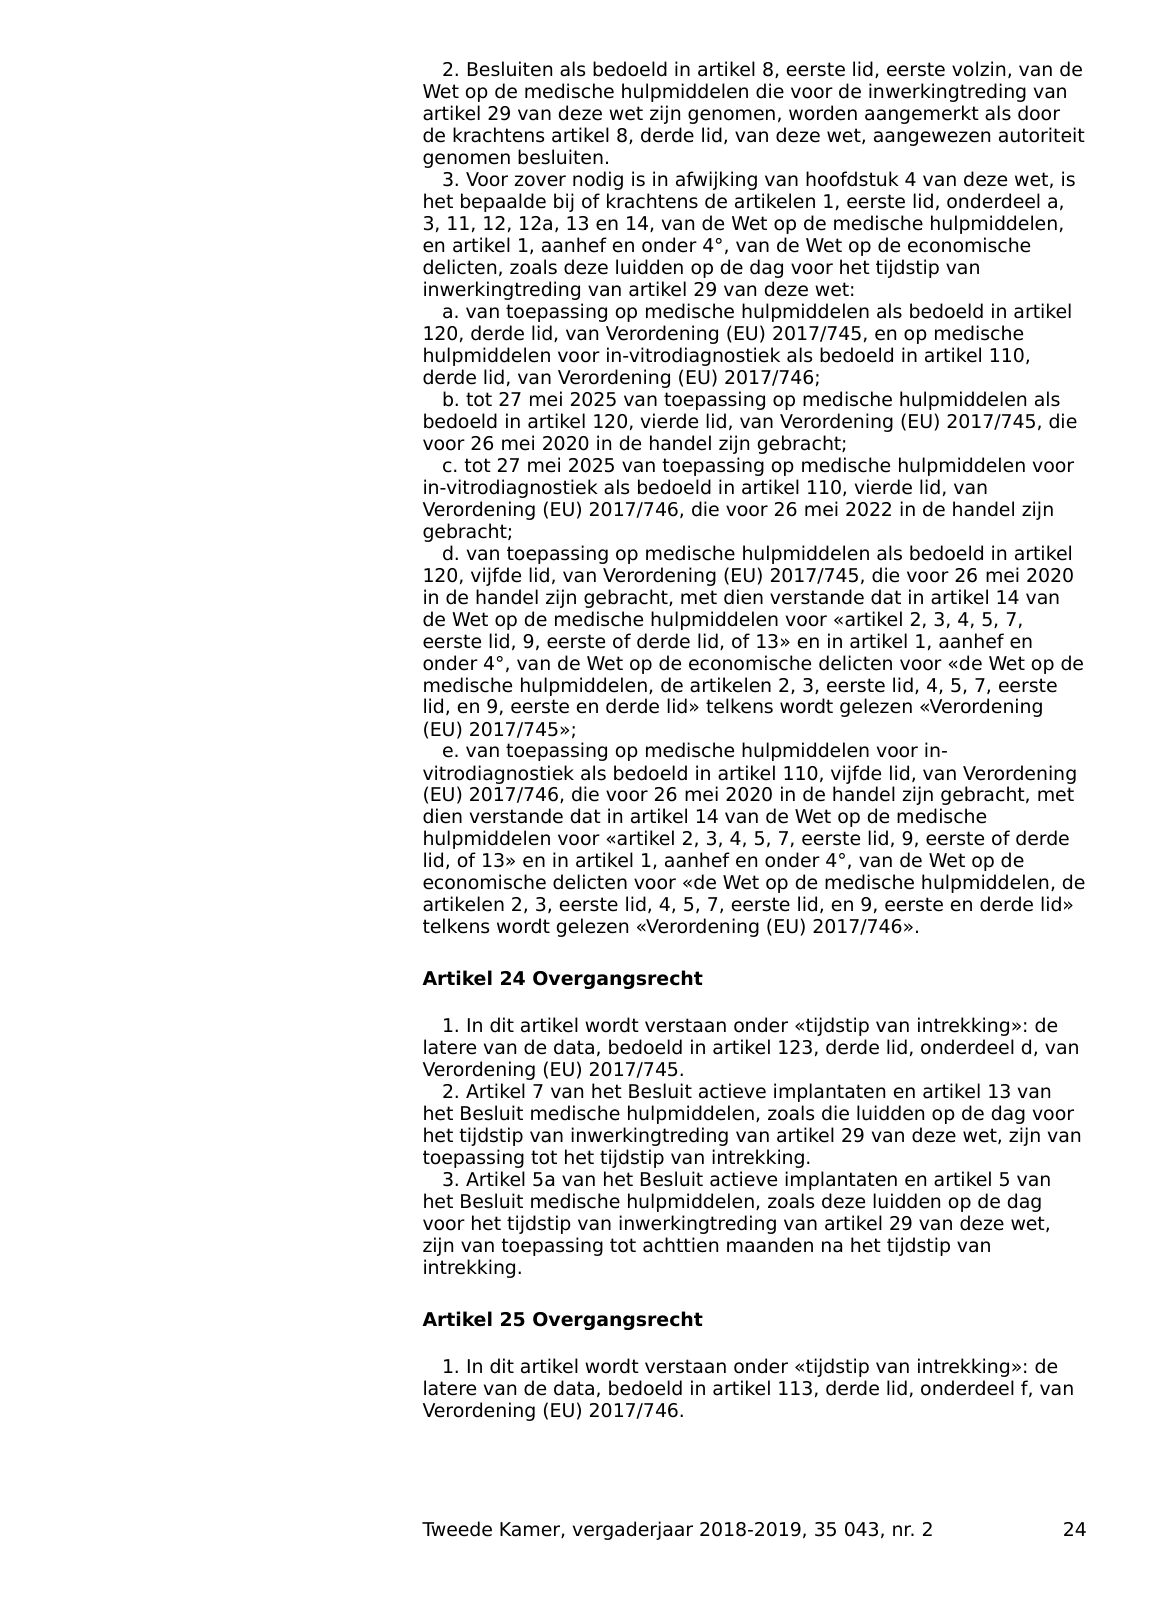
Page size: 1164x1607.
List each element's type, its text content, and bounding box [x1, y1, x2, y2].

text 3. Voor zover nodig is in afwijking van hoofdstuk 4 van deze wet, is het bepaalde bij of krachtens de artikelen 1, eerste lid, onderdeel a, 3, 11, 12, 12a, 13 en 14, van de Wet op de medische hulpmiddelen, en artikel 1, aanhef en onder 4°, van de Wet op de economische delicten, zoals deze luidden op de dag voor het tijdstip van inwerkingtreding van artikel 29 van deze wet: [422, 169, 1087, 301]
text d. van toepassing op medische hulpmiddelen als bedoeld in artikel 120, vijfde lid, van Verordening (EU) 2017/745, die voor 26 mei 2020 in de handel zijn gebracht, met dien verstande dat in artikel 14 van de Wet op de medische hulpmiddelen voor «artikel 2, 3, 4, 5, 7, eerste lid, 9, eerste of derde lid, of 13» en in artikel 1, aanhef en onder 4°, van de Wet op de economische delicten voor «de Wet op de medische hulpmiddelen, de artikelen 2, 3, eerste lid, 4, 5, 7, eerste lid, en 9, eerste en derde lid» telkens wordt gelezen «Verordening (EU) 2017/745»; [422, 543, 1087, 740]
text 2. Artikel 7 van het Besluit actieve implantaten en artikel 13 van het Besluit medische hulpmiddelen, zoals die luidden op de dag voor het tijdstip van inwerkingtreding van artikel 29 van deze wet, zijn van toepassing tot het tijdstip van intrekking. [422, 1081, 1087, 1169]
subtitle Artikel 25 Overgangsrecht [422, 1309, 1087, 1331]
text c. tot 27 mei 2025 van toepassing op medische hulpmiddelen voor in-vitrodiagnostiek als bedoeld in artikel 110, vierde lid, van Verordening (EU) 2017/746, die voor 26 mei 2022 in de handel zijn gebracht; [422, 455, 1087, 543]
text a. van toepassing op medische hulpmiddelen als bedoeld in artikel 120, derde lid, van Verordening (EU) 2017/745, en op medische hulpmiddelen voor in-vitrodiagnostiek als bedoeld in artikel 110, derde lid, van Verordening (EU) 2017/746; [422, 301, 1087, 389]
text 1. In dit artikel wordt verstaan onder «tijdstip van intrekking»: de latere van de data, bedoeld in artikel 113, derde lid, onderdeel f, van Verordening (EU) 2017/746. [422, 1356, 1087, 1422]
text b. tot 27 mei 2025 van toepassing op medische hulpmiddelen als bedoeld in artikel 120, vierde lid, van Verordening (EU) 2017/745, die voor 26 mei 2020 in de handel zijn gebracht; [422, 389, 1087, 455]
text 1. In dit artikel wordt verstaan onder «tijdstip van intrekking»: de latere van de data, bedoeld in artikel 123, derde lid, onderdeel d, van Verordening (EU) 2017/745. [422, 1015, 1087, 1081]
text 2. Besluiten als bedoeld in artikel 8, eerste lid, eerste volzin, van de Wet op de medische hulpmiddelen die voor de inwerkingtreding van artikel 29 van deze wet zijn genomen, worden aangemerkt als door de krachtens artikel 8, derde lid, van deze wet, aangewezen autoriteit genomen besluiten. [422, 59, 1087, 169]
text e. van toepassing op medische hulpmiddelen voor in-vitrodiagnostiek als bedoeld in artikel 110, vijfde lid, van Verordening (EU) 2017/746, die voor 26 mei 2020 in de handel zijn gebracht, met dien verstande dat in artikel 14 van de Wet op de medische hulpmiddelen voor «artikel 2, 3, 4, 5, 7, eerste lid, 9, eerste of derde lid, of 13» en in artikel 1, aanhef en onder 4°, van de Wet op de economische delicten voor «de Wet op de medische hulpmiddelen, de artikelen 2, 3, eerste lid, 4, 5, 7, eerste lid, en 9, eerste en derde lid» telkens wordt gelezen «Verordening (EU) 2017/746». [422, 740, 1087, 938]
text 3. Artikel 5a van het Besluit actieve implantaten en artikel 5 van het Besluit medische hulpmiddelen, zoals deze luidden op de dag voor het tijdstip van inwerkingtreding van artikel 29 van deze wet, zijn van toepassing tot achttien maanden na het tijdstip van intrekking. [422, 1169, 1087, 1279]
subtitle Artikel 24 Overgangsrecht [422, 968, 1087, 990]
